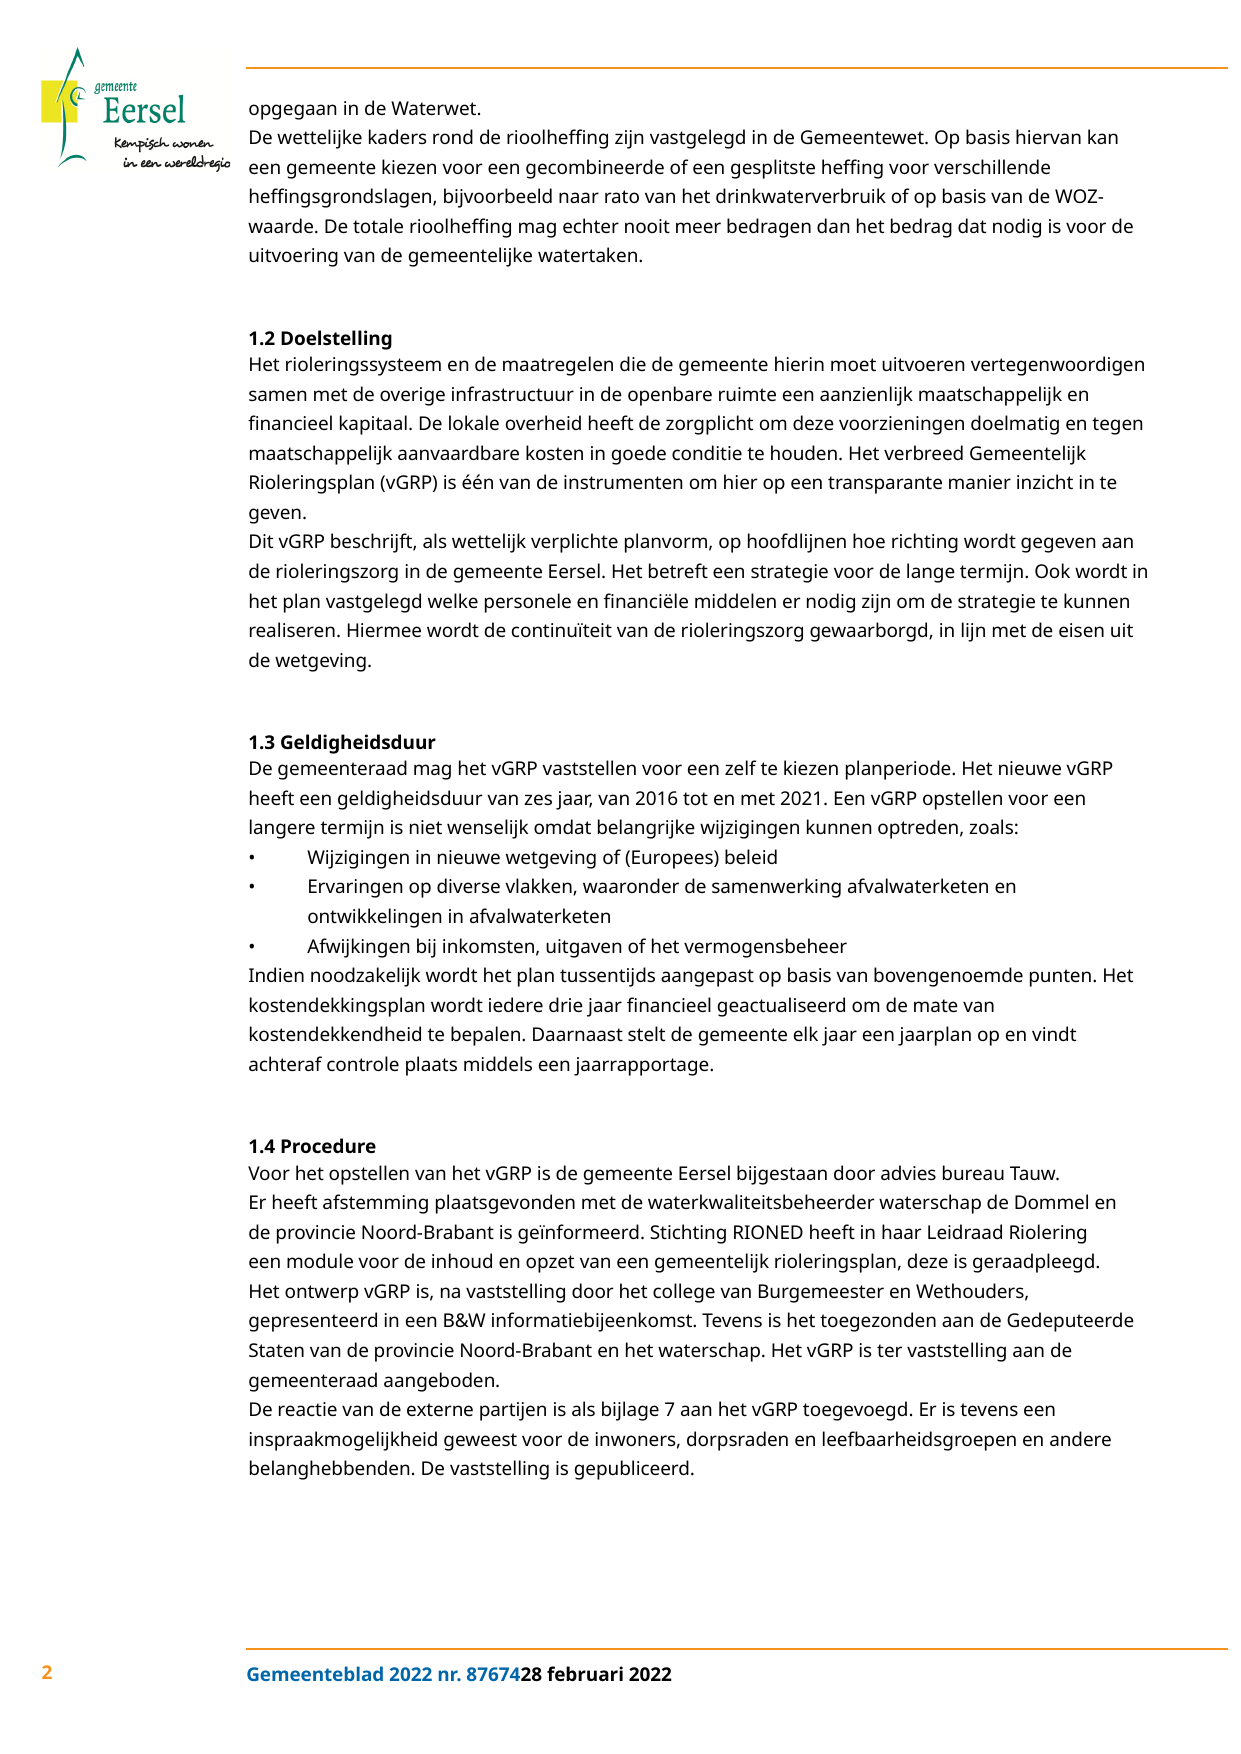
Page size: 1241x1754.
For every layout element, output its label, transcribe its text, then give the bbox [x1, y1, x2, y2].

text Het ontwerp vGRP is, na vaststelling door het college van Burgemeester en Wethouders, gepresenteerd in een B&W informatiebijeenkomst. Tevens is het toegezonden aan de Gedeputeerde Staten van de provincie Noord-Brabant en het waterschap. Het vGRP is ter vaststelling aan de gemeenteraad aangeboden. [248, 1278, 1152, 1392]
list Wijzigingen in nieuwe wetgeving of (Europees) beleid [248, 844, 1152, 870]
text Voor het opstellen van het vGRP is de gemeente Eersel bijgestaan door advies bureau Tauw. [248, 1160, 1152, 1185]
text opgegaan in de Waterwet. [248, 95, 1152, 121]
text 1.3 Geldigheidsduur [248, 727, 1152, 755]
text een module voor de inhoud en opzet van een gemeentelijk rioleringsplan, deze is geraadpleegd. [248, 1248, 1152, 1274]
list Afwijkingen bij inkomsten, uitgaven of het vermogensbeheer [248, 933, 1152, 959]
picture [41, 47, 231, 172]
text 1.2 Doelstelling [248, 323, 1152, 351]
text Het rioleringssysteem en de maatregelen die de gemeente hierin moet uitvoeren vertegenwoordigen samen met de overige infrastructuur in de openbare ruimte een aanzienlijk maatschappelijk en financieel kapitaal. De lokale overheid heeft de zorgplicht om deze voorzieningen doelmatig en tegen maatschappelijk aanvaardbare kosten in goede conditie te houden. Het verbreed Gemeentelijk Rioleringsplan (vGRP) is één van de instrumenten om hier op een transparante manier inzicht in te geven. [248, 351, 1152, 525]
text Er heeft afstemming plaatsgevonden met de waterkwaliteitsbeheerder waterschap de Dommel en [248, 1189, 1152, 1215]
text Dit vGRP beschrijft, als wettelijk verplichte planvorm, op hoofdlijnen hoe richting wordt gegeven aan de rioleringszorg in de gemeente Eersel. Het betreft een strategie voor de lange termijn. Ook wordt in het plan vastgelegd welke personele en financiële middelen er nodig zijn om de strategie te kunnen realiseren. Hiermee wordt de continuïteit van de rioleringszorg gewaarborgd, in lijn met de eisen uit de wetgeving. [248, 529, 1152, 673]
text De reactie van de externe partijen is als bijlage 7 aan het vGRP toegevoegd. Er is tevens een [248, 1396, 1152, 1422]
text 1.4 Procedure [248, 1131, 1152, 1160]
text inspraakmogelijkheid geweest voor de inwoners, dorpsraden en leefbaarheidsgroepen en andere belanghebbenden. De vaststelling is gepubliceerd. [248, 1426, 1152, 1481]
text de provincie Noord-Brabant is geïnformeerd. Stichting RIONED heeft in haar Leidraad Riolering [248, 1219, 1152, 1244]
list Ervaringen op diverse vlakken, waaronder de samenwerking afvalwaterketen en ontwikkelingen in afvalwaterketen [248, 874, 1152, 929]
text De wettelijke kaders rond de rioolheffing zijn vastgelegd in de Gemeentewet. Op basis hiervan kan een gemeente kiezen voor een gecombineerde of een gesplitste heffing voor verschillende heffingsgrondslagen, bijvoorbeeld naar rato van het drinkwaterverbruik of op basis van de WOZ-waarde. De totale rioolheffing mag echter nooit meer bedragen dan het bedrag dat nodig is voor de uitvoering van de gemeentelijke watertaken. [248, 124, 1152, 268]
text De gemeenteraad mag het vGRP vaststellen voor een zelf te kiezen planperiode. Het nieuwe vGRP heeft een geldigheidsduur van zes jaar, van 2016 tot en met 2021. Een vGRP opstellen voor een langere termijn is niet wenselijk omdat belangrijke wijzigingen kunnen optreden, zoals: [248, 755, 1152, 840]
text Indien noodzakelijk wordt het plan tussentijds aangepast op basis van bovengenoemde punten. Het kostendekkingsplan wordt iedere drie jaar financieel geactualiseerd om de mate van kostendekkendheid te bepalen. Daarnaast stelt de gemeente elk jaar een jaarplan op en vindt achteraf controle plaats middels een jaarrapportage. [248, 962, 1152, 1077]
